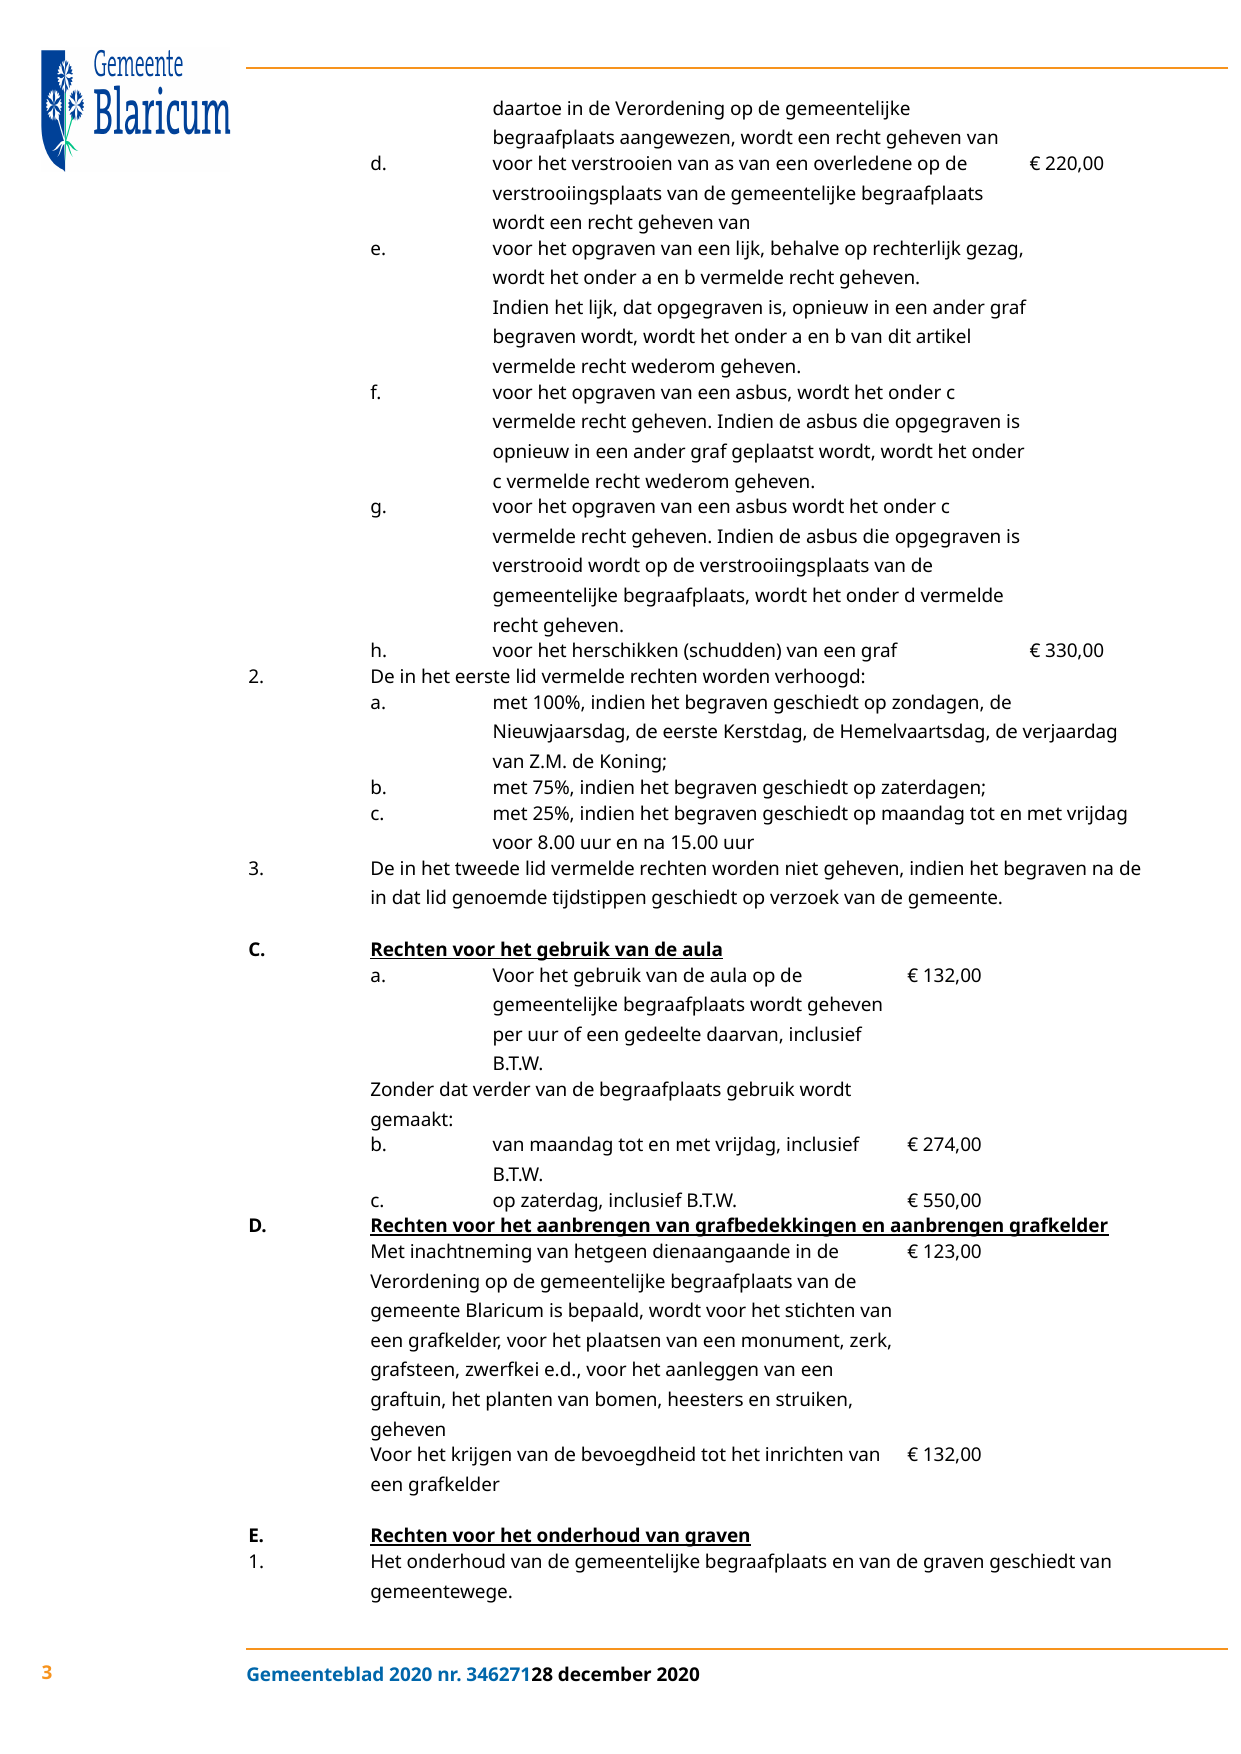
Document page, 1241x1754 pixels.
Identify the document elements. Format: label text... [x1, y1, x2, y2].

table_cell € 123,00 [907, 1238, 1152, 1442]
table_cell voor het herschikken (schudden) van een graf [493, 638, 1029, 663]
table_cell C. [248, 936, 370, 962]
table_cell [1029, 494, 1152, 638]
table_cell 1. [248, 1548, 370, 1604]
table_cell Met inachtneming van hetgeen dienaangaande in de Verordening op de gemeentelijke begraafplaats van de gemeente Blaricum is bepaald, wordt voor het stichten van een grafkelder, voor het plaatsen van een monument, zerk, grafsteen, zwerfkei e.d., voor het aanleggen van een graftuin, het planten van bomen, heesters en struiken, geheven [370, 1238, 907, 1442]
table_cell [248, 638, 370, 663]
table_cell € 274,00 [907, 1132, 1152, 1187]
table_cell [248, 494, 370, 638]
table_cell [907, 1076, 1152, 1132]
table_cell € 330,00 [1029, 638, 1152, 663]
table_cell h. [370, 638, 492, 663]
table_cell [248, 1076, 370, 1132]
table_cell [248, 1187, 370, 1213]
table_cell [370, 910, 1152, 936]
table_cell voor het verstrooien van as van een overledene op de verstrooiingsplaats van de gemeentelijke begraafplaats wordt een recht geheven van [493, 150, 1029, 235]
table_cell [248, 689, 370, 774]
table_cell f. [370, 379, 492, 493]
table_cell met 100%, indien het begraven geschiedt op zondagen, de Nieuwjaarsdag, de eerste Kerstdag, de Hemelvaartsdag, de verjaardag van Z.M. de Koning; [493, 689, 1152, 774]
table_cell Voor het gebruik van de aula op de gemeentelijke begraafplaats wordt geheven per uur of een gedeelte daarvan, inclusief B.T.W. [493, 962, 907, 1076]
table_cell voor het opgraven van een asbus wordt het onder c vermelde recht geheven. Indien de asbus die opgegraven is verstrooid wordt op de verstrooiingsplaats van de gemeentelijke begraafplaats, wordt het onder d vermelde recht geheven. [493, 494, 1029, 638]
table_cell e. [370, 235, 492, 379]
table_cell € 132,00 [907, 962, 1152, 1076]
picture [41, 47, 231, 172]
table_cell [248, 235, 370, 379]
table_cell [248, 800, 370, 855]
table_cell [248, 1497, 1152, 1523]
table_cell met 75%, indien het begraven geschiedt op zaterdagen; [493, 774, 1152, 800]
table_cell Rechten voor het aanbrengen van grafbedekkingen en aanbrengen grafkelder [370, 1213, 1152, 1238]
table_cell b. [370, 1132, 492, 1187]
table_cell Rechten voor het onderhoud van graven [370, 1523, 1152, 1548]
table_cell € 550,00 [907, 1187, 1152, 1213]
table_cell Voor het krijgen van de bevoegdheid tot het inrichten van een grafkelder [370, 1442, 907, 1497]
table_cell a. [370, 689, 492, 774]
table_cell De in het eerste lid vermelde rechten worden verhoogd: [370, 663, 1152, 689]
table_cell [1029, 379, 1152, 493]
table_cell met 25%, indien het begraven geschiedt op maandag tot en met vrijdag voor 8.00 uur en na 15.00 uur [493, 800, 1152, 855]
table_cell [1029, 235, 1152, 379]
table_cell Rechten voor het gebruik van de aula [370, 936, 1152, 962]
table_cell [1029, 95, 1152, 150]
table_cell E. [248, 1523, 370, 1548]
table_cell [248, 962, 370, 1076]
table_cell D. [248, 1213, 370, 1238]
table_cell [248, 379, 370, 493]
table_cell daartoe in de Verordening op de gemeentelijke begraafplaats aangewezen, wordt een recht geheven van [493, 95, 1029, 150]
table_cell g. [370, 494, 492, 638]
table_cell voor het opgraven van een lijk, behalve op rechterlijk gezag, wordt het onder a en b vermelde recht geheven. Indien het lijk, dat opgegraven is, opnieuw in een ander graf begraven wordt, wordt het onder a en b van dit artikel vermelde recht wederom geheven. [493, 235, 1029, 379]
table_cell [370, 95, 492, 150]
table_cell a. [370, 962, 492, 1076]
table_cell [248, 910, 370, 936]
table_cell [248, 774, 370, 800]
table_cell De in het tweede lid vermelde rechten worden niet geheven, indien het begraven na de in dat lid genoemde tijdstippen geschiedt op verzoek van de gemeente. [370, 855, 1152, 910]
table_cell Het onderhoud van de gemeentelijke begraafplaats en van de graven geschiedt van gemeentewege. [370, 1548, 1152, 1604]
table_cell b. [370, 774, 492, 800]
table_cell [248, 150, 370, 235]
table_cell c. [370, 800, 492, 855]
table_cell [248, 1132, 370, 1187]
table_cell [248, 1442, 370, 1497]
table_cell voor het opgraven van een asbus, wordt het onder c vermelde recht geheven. Indien de asbus die opgegraven is opnieuw in een ander graf geplaatst wordt, wordt het onder c vermelde recht wederom geheven. [493, 379, 1029, 493]
table_cell op zaterdag, inclusief B.T.W. [493, 1187, 907, 1213]
table_cell [248, 95, 370, 150]
table_cell c. [370, 1187, 492, 1213]
table_cell Zonder dat verder van de begraafplaats gebruik wordt gemaakt: [370, 1076, 907, 1132]
table_cell € 132,00 [907, 1442, 1152, 1497]
table_cell 3. [248, 855, 370, 910]
table_cell van maandag tot en met vrijdag, inclusief B.T.W. [493, 1132, 907, 1187]
table_cell 2. [248, 663, 370, 689]
table_cell € 220,00 [1029, 150, 1152, 235]
table_cell d. [370, 150, 492, 235]
table_cell [248, 1238, 370, 1442]
